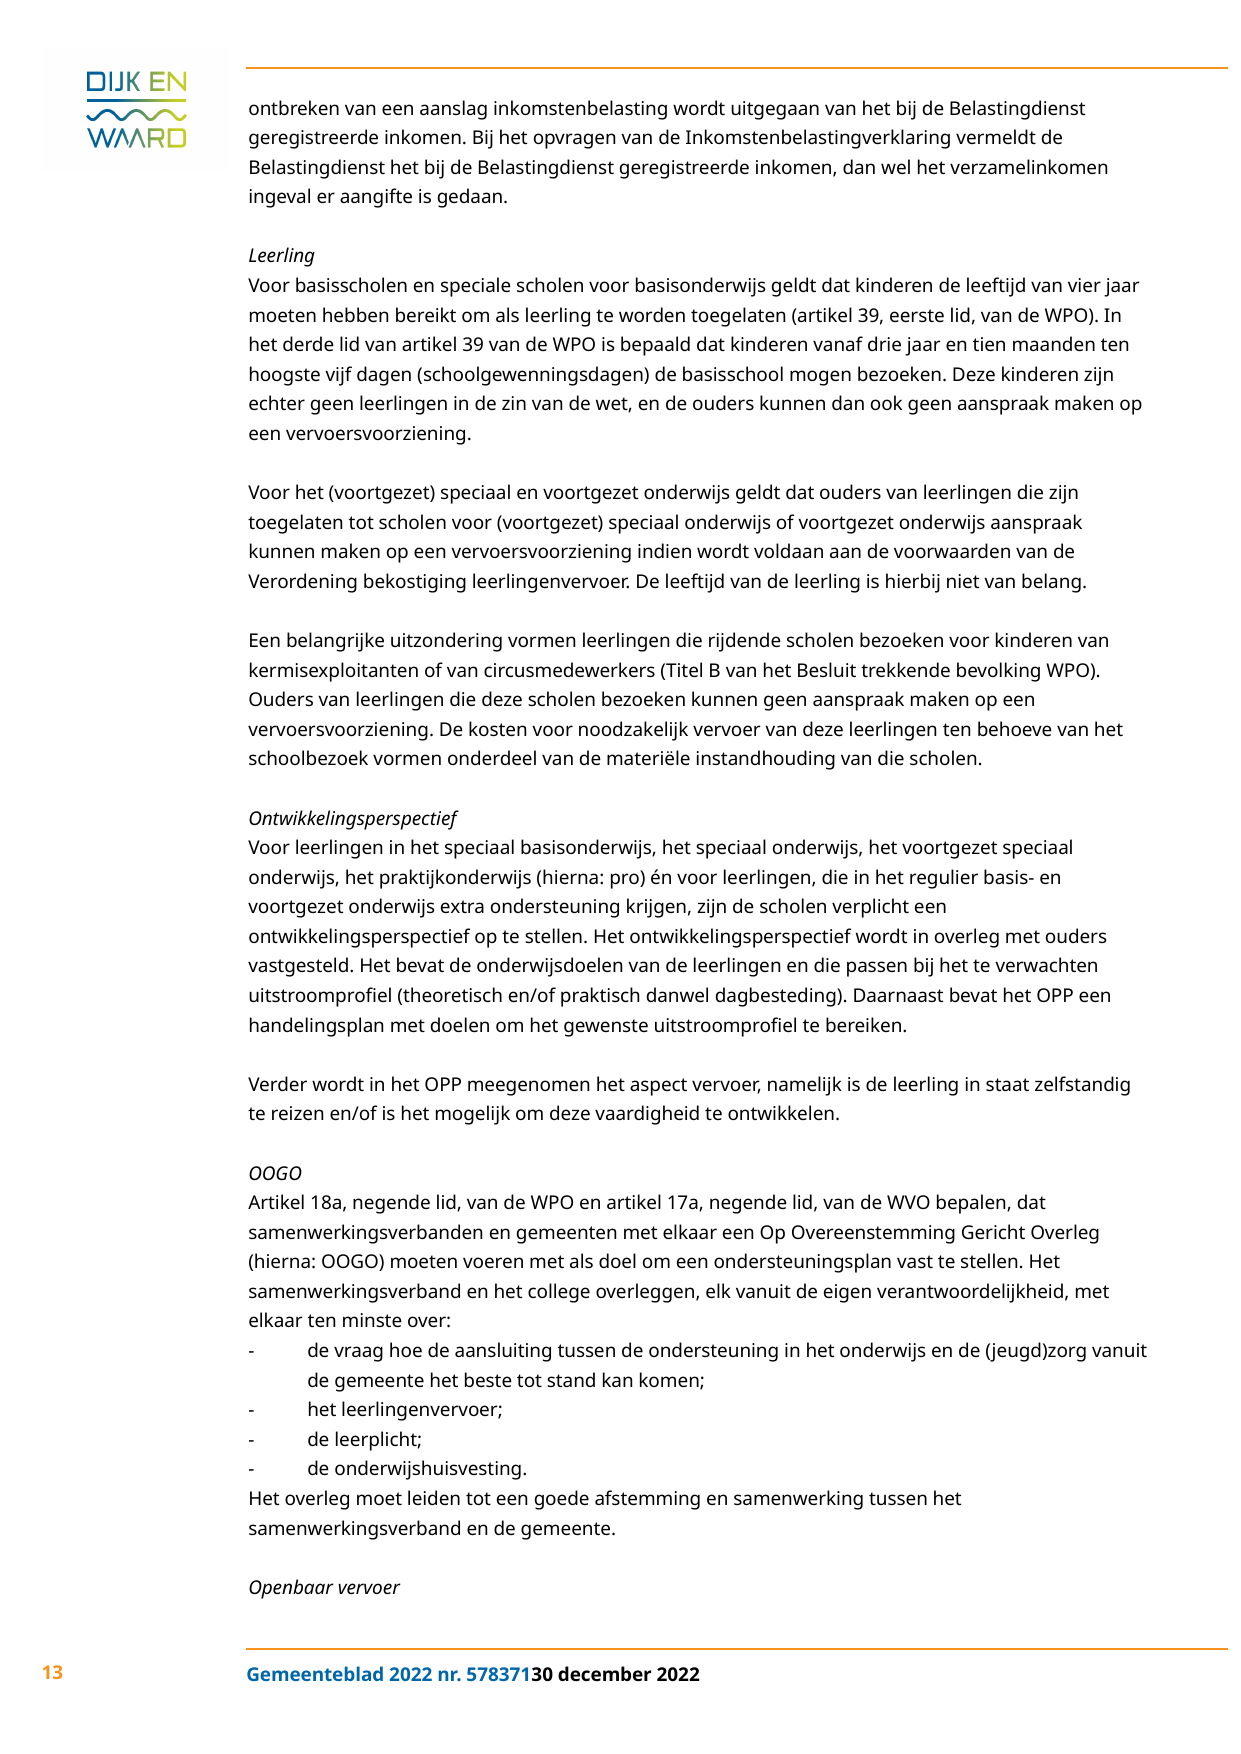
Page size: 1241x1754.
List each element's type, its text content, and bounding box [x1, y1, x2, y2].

text Voor het (voortgezet) speciaal en voortgezet onderwijs geldt dat ouders van leerlingen die zijn toegelaten tot scholen voor (voortgezet) speciaal onderwijs of voortgezet onderwijs aanspraak kunnen maken op een vervoersvoorziening indien wordt voldaan aan de voorwaarden van de Verordening bekostiging leerlingenvervoer. De leeftijd van de leerling is hierbij niet van belang. [248, 479, 1152, 594]
text OOGO [248, 1160, 1152, 1186]
text Voor basisscholen en speciale scholen voor basisonderwijs geldt dat kinderen de leeftijd van vier jaar moeten hebben bereikt om als leerling te worden toegelaten (artikel 39, eerste lid, van de WPO). In het derde lid van artikel 39 van de WPO is bepaald dat kinderen vanaf drie jaar en tien maanden ten hoogste vijf dagen (schoolgewenningsdagen) de basisschool mogen bezoeken. Deze kinderen zijn echter geen leerlingen in de zin van de wet, en de ouders kunnen dan ook geen aanspraak maken op een vervoersvoorziening. [248, 272, 1152, 446]
text Het overleg moet leiden tot een goede afstemming en samenwerking tussen het samenwerkingsverband en de gemeente. [248, 1485, 1152, 1541]
list de leerplicht; [248, 1426, 1152, 1452]
text Leerling [248, 243, 1152, 268]
picture [41, 47, 231, 172]
text Ouders van leerlingen die deze scholen bezoeken kunnen geen aanspraak maken op een vervoersvoorziening. De kosten voor noodzakelijk vervoer van deze leerlingen ten behoeve van het schoolbezoek vormen onderdeel van de materiële instandhouding van die scholen. [248, 686, 1152, 771]
list de onderwijshuisvesting. [248, 1456, 1152, 1481]
list de vraag hoe de aansluiting tussen de ondersteuning in het onderwijs en de (jeugd)zorg vanuit de gemeente het beste tot stand kan komen; [248, 1337, 1152, 1393]
text Artikel 18a, negende lid, van de WPO en artikel 17a, negende lid, van de WVO bepalen, dat samenwerkingsverbanden en gemeenten met elkaar een Op Overeenstemming Gericht Overleg (hierna: OOGO) moeten voeren met als doel om een ondersteuningsplan vast te stellen. Het samenwerkingsverband en het college overleggen, elk vanuit de eigen verantwoordelijkheid, met elkaar ten minste over: [248, 1189, 1152, 1333]
text Verder wordt in het OPP meegenomen het aspect vervoer, namelijk is de leerling in staat zelfstandig te reizen en/of is het mogelijk om deze vaardigheid te ontwikkelen. [248, 1071, 1152, 1126]
text ontbreken van een aanslag inkomstenbelasting wordt uitgegaan van het bij de Belastingdienst geregistreerde inkomen. Bij het opvragen van de Inkomstenbelastingverklaring vermeldt de Belastingdienst het bij de Belastingdienst geregistreerde inkomen, dan wel het verzamelinkomen ingeval er aangifte is gedaan. [248, 95, 1152, 209]
list het leerlingenvervoer; [248, 1396, 1152, 1422]
text Openbaar vervoer [248, 1574, 1152, 1600]
text Voor leerlingen in het speciaal basisonderwijs, het speciaal onderwijs, het voortgezet speciaal onderwijs, het praktijkonderwijs (hierna: pro) én voor leerlingen, die in het regulier basis- en voortgezet onderwijs extra ondersteuning krijgen, zijn de scholen verplicht een ontwikkelingsperspectief op te stellen. Het ontwikkelingsperspectief wordt in overleg met ouders vastgesteld. Het bevat de onderwijsdoelen van de leerlingen en die passen bij het te verwachten uitstroomprofiel (theoretisch en/of praktisch danwel dagbesteding). Daarnaast bevat het OPP een handelingsplan met doelen om het gewenste uitstroomprofiel te bereiken. [248, 834, 1152, 1038]
text Ontwikkelingsperspectief [248, 805, 1152, 831]
text Een belangrijke uitzondering vormen leerlingen die rijdende scholen bezoeken voor kinderen van kermisexploitanten of van circusmedewerkers (Titel B van het Besluit trekkende bevolking WPO). [248, 627, 1152, 683]
